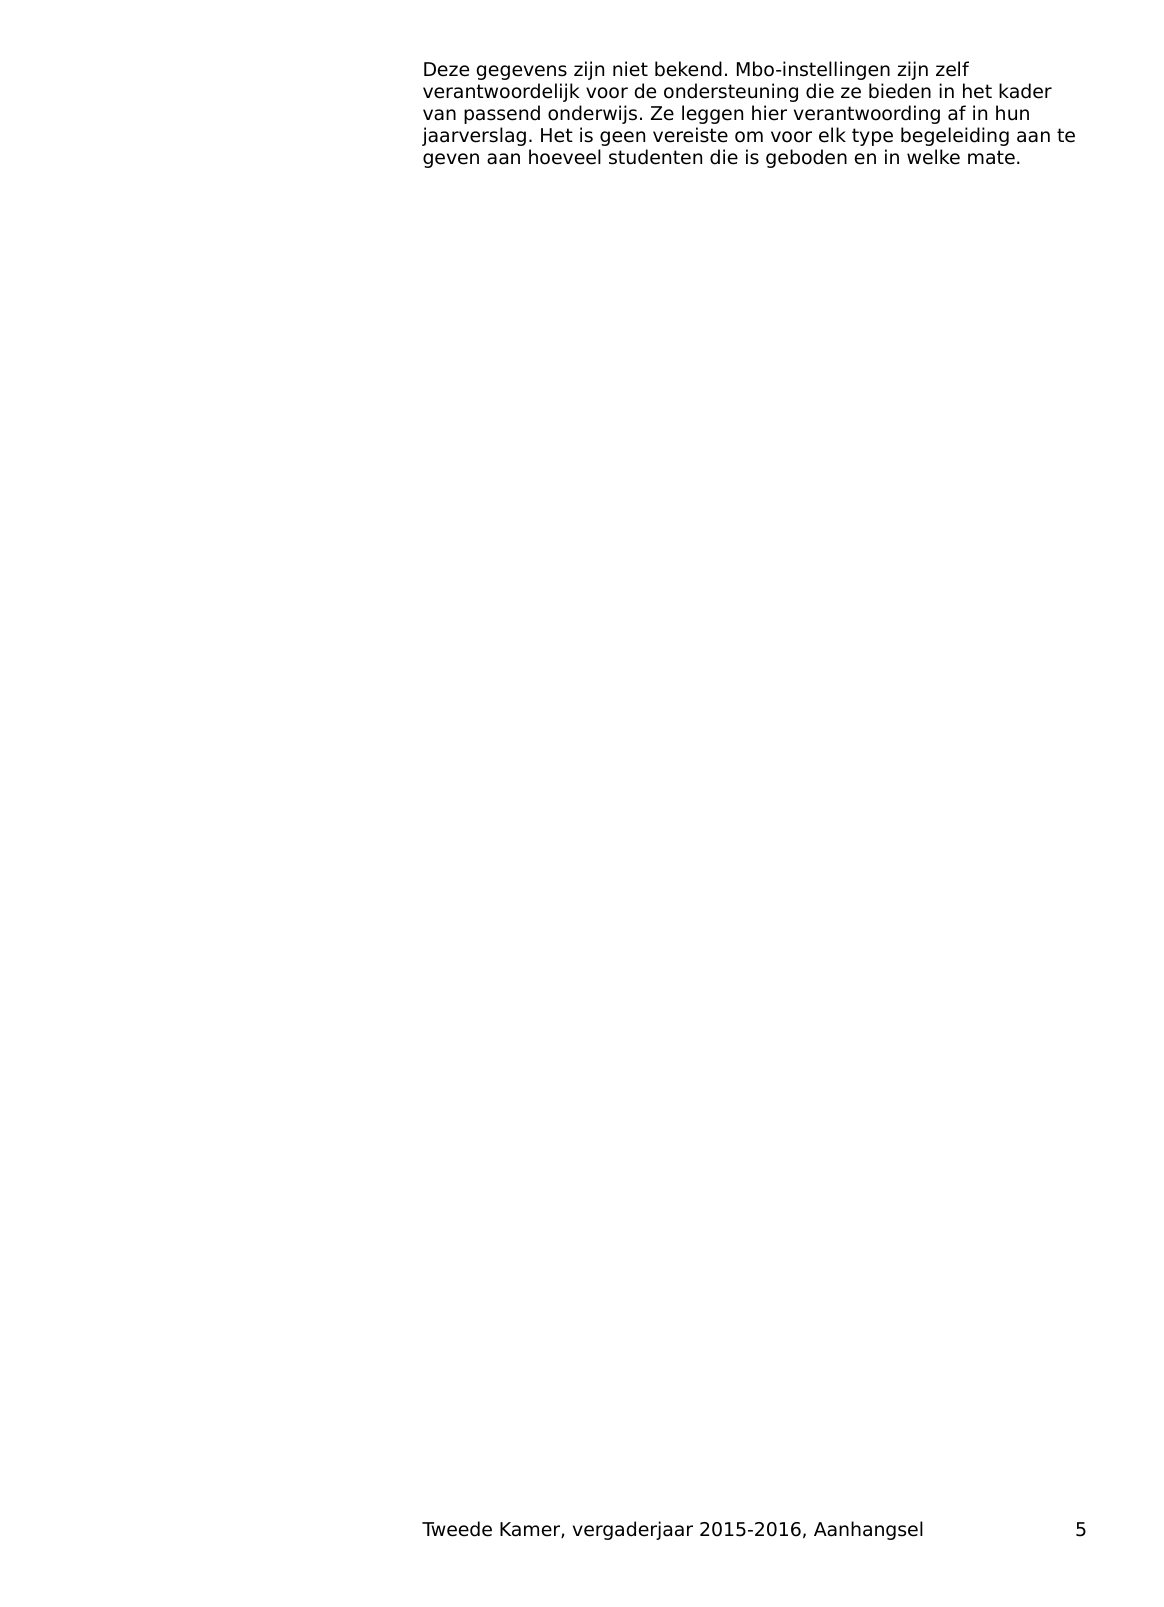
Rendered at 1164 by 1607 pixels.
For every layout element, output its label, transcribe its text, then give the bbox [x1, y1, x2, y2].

text Deze gegevens zijn niet bekend. Mbo-instellingen zijn zelf verantwoordelijk voor de ondersteuning die ze bieden in het kader van passend onderwijs. Ze leggen hier verantwoording af in hun jaarverslag. Het is geen vereiste om voor elk type begeleiding aan te geven aan hoeveel studenten die is geboden en in welke mate. [422, 59, 1087, 169]
